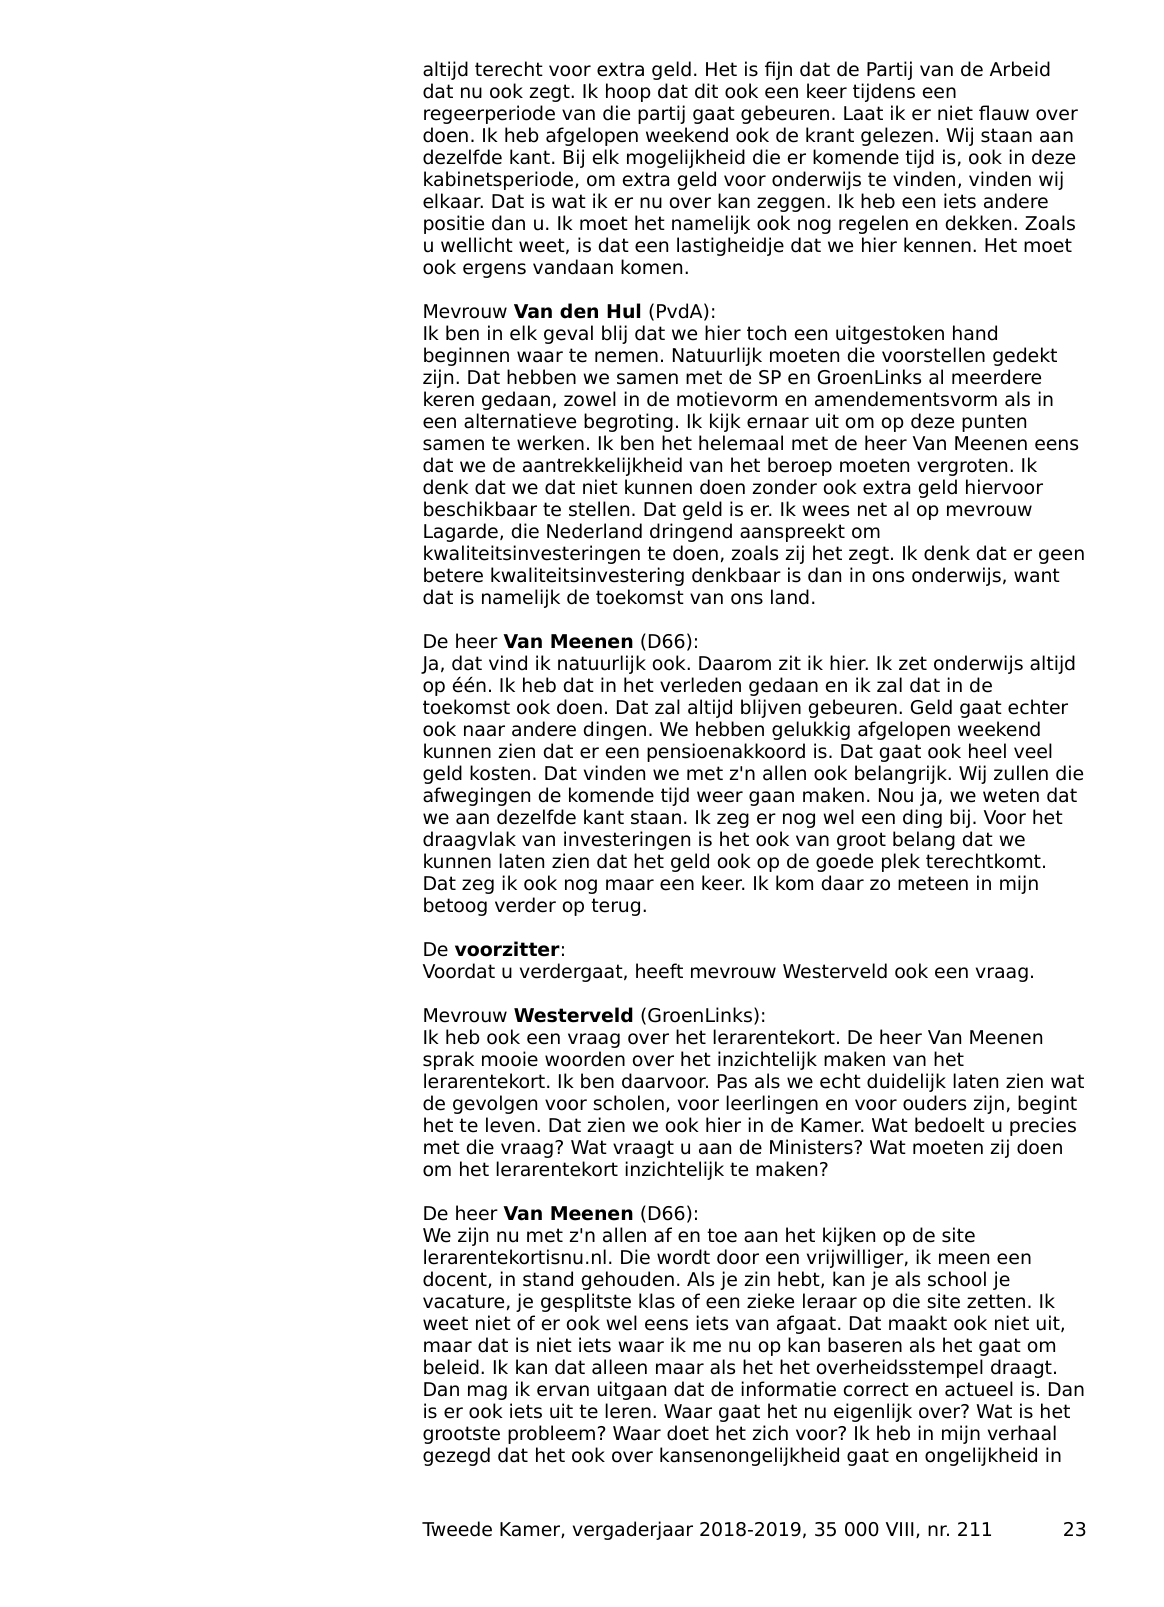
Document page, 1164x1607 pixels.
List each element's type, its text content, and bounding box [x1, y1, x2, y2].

text We zijn nu met z'n allen af en toe aan het kijken op de site lerarentekortisnu.nl. Die wordt door een vrijwilliger, ik meen een docent, in stand gehouden. Als je zin hebt, kan je als school je vacature, je gesplitste klas of een zieke leraar op die site zetten. Ik weet niet of er ook wel eens iets van afgaat. Dat maakt ook niet uit, maar dat is niet iets waar ik me nu op kan baseren als het gaat om beleid. Ik kan dat alleen maar als het het overheidsstempel draagt. Dan mag ik ervan uitgaan dat de informatie correct en actueel is. Dan is er ook iets uit te leren. Waar gaat het nu eigenlijk over? Wat is het grootste probleem? Waar doet het zich voor? Ik heb in mijn verhaal gezegd dat het ook over kansenongelijkheid gaat en ongelijkheid in [422, 1225, 1087, 1467]
text Ik heb ook een vraag over het lerarentekort. De heer Van Meenen sprak mooie woorden over het inzichtelijk maken van het lerarentekort. Ik ben daarvoor. Pas als we echt duidelijk laten zien wat de gevolgen voor scholen, voor leerlingen en voor ouders zijn, begint het te leven. Dat zien we ook hier in de Kamer. Wat bedoelt u precies met die vraag? Wat vraagt u aan de Ministers? Wat moeten zij doen om het lerarentekort inzichtelijk te maken? [422, 1027, 1087, 1181]
text Ja, dat vind ik natuurlijk ook. Daarom zit ik hier. Ik zet onderwijs altijd op één. Ik heb dat in het verleden gedaan en ik zal dat in de toekomst ook doen. Dat zal altijd blijven gebeuren. Geld gaat echter ook naar andere dingen. We hebben gelukkig afgelopen weekend kunnen zien dat er een pensioenakkoord is. Dat gaat ook heel veel geld kosten. Dat vinden we met z'n allen ook belangrijk. Wij zullen die afwegingen de komende tijd weer gaan maken. Nou ja, we weten dat we aan dezelfde kant staan. Ik zeg er nog wel een ding bij. Voor het draagvlak van investeringen is het ook van groot belang dat we kunnen laten zien dat het geld ook op de goede plek terechtkomt. Dat zeg ik ook nog maar een keer. Ik kom daar zo meteen in mijn betoog verder op terug. [422, 653, 1087, 917]
text Mevrouw Westerveld (GroenLinks): [422, 1005, 1087, 1027]
text De heer Van Meenen (D66): [422, 631, 1087, 653]
text Voordat u verdergaat, heeft mevrouw Westerveld ook een vraag. [422, 961, 1087, 983]
text Mevrouw Van den Hul (PvdA): [422, 301, 1087, 323]
text Ik ben in elk geval blij dat we hier toch een uitgestoken hand beginnen waar te nemen. Natuurlijk moeten die voorstellen gedekt zijn. Dat hebben we samen met de SP en GroenLinks al meerdere keren gedaan, zowel in de motievorm en amendementsvorm als in een alternatieve begroting. Ik kijk ernaar uit om op deze punten samen te werken. Ik ben het helemaal met de heer Van Meenen eens dat we de aantrekkelijkheid van het beroep moeten vergroten. Ik denk dat we dat niet kunnen doen zonder ook extra geld hiervoor beschikbaar te stellen. Dat geld is er. Ik wees net al op mevrouw Lagarde, die Nederland dringend aanspreekt om kwaliteitsinvesteringen te doen, zoals zij het zegt. Ik denk dat er geen betere kwaliteitsinvestering denkbaar is dan in ons onderwijs, want dat is namelijk de toekomst van ons land. [422, 323, 1087, 609]
text De voorzitter: [422, 939, 1087, 961]
text altijd terecht voor extra geld. Het is fijn dat de Partij van de Arbeid dat nu ook zegt. Ik hoop dat dit ook een keer tijdens een regeerperiode van die partij gaat gebeuren. Laat ik er niet flauw over doen. Ik heb afgelopen weekend ook de krant gelezen. Wij staan aan dezelfde kant. Bij elk mogelijkheid die er komende tijd is, ook in deze kabinetsperiode, om extra geld voor onderwijs te vinden, vinden wij elkaar. Dat is wat ik er nu over kan zeggen. Ik heb een iets andere positie dan u. Ik moet het namelijk ook nog regelen en dekken. Zoals u wellicht weet, is dat een lastigheidje dat we hier kennen. Het moet ook ergens vandaan komen. [422, 59, 1087, 279]
text De heer Van Meenen (D66): [422, 1203, 1087, 1225]
